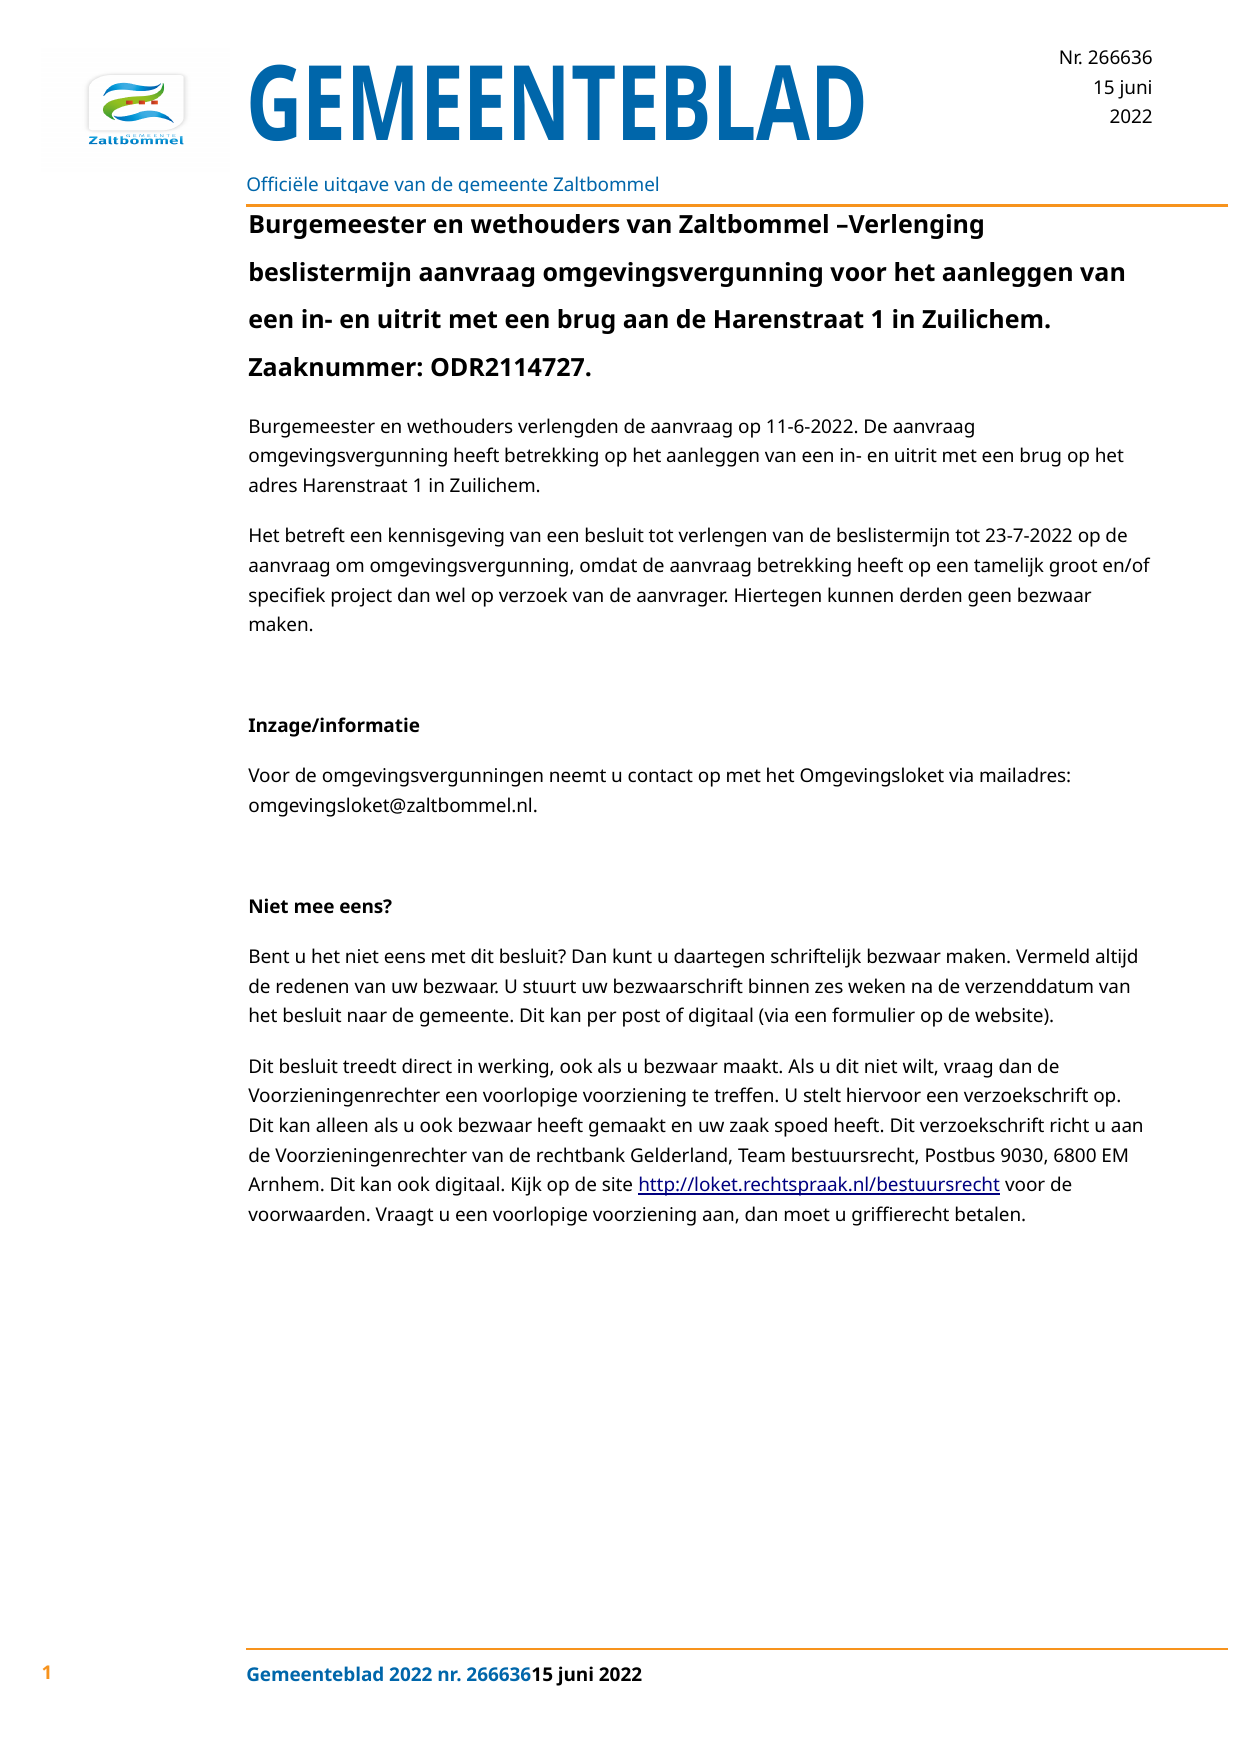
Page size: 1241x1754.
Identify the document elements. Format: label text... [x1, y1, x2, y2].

text Burgemeester en wethouders van Zaltbommel –Verlenging beslistermijn aanvraag omgevingsvergunning voor het aanleggen van een in- en uitrit met een brug aan de Harenstraat 1 in Zuilichem. Zaaknummer: ODR2114727. [248, 207, 1152, 384]
picture [41, 47, 231, 172]
text Voor de omgevingsvergunningen neemt u contact op met het Omgevingsloket via mailadres: omgevingsloket@zaltbommel.nl. [248, 763, 1152, 818]
text Bent u het niet eens met dit besluit? Dan kunt u daartegen schriftelijk bezwaar maken. Vermeld altijd de redenen van uw bezwaar. U stuurt uw bezwaarschrift binnen zes weken na de verzenddatum van het besluit naar de gemeente. Dit kan per post of digitaal (via een formulier op de website). [248, 943, 1152, 1028]
text Burgemeester en wethouders verlengden de aanvraag op 11-6-2022. De aanvraag omgevingsvergunning heeft betrekking op het aanleggen van een in- en uitrit met een brug op het adres Harenstraat 1 in Zuilichem. [248, 413, 1152, 498]
text Het betreft een kennisgeving van een besluit tot verlengen van de beslistermijn tot 23-7-2022 op de aanvraag om omgevingsvergunning, omdat de aanvraag betrekking heeft op een tamelijk groot en/of specifiek project dan wel op verzoek van de aanvrager. Hiertegen kunnen derden geen bezwaar maken. [248, 523, 1152, 637]
text Niet mee eens? [248, 893, 1152, 919]
text Dit besluit treedt direct in werking, ook als u bezwaar maakt. Als u dit niet wilt, vraag dan de Voorzieningenrechter een voorlopige voorziening te treffen. U stelt hiervoor een verzoekschrift op. Dit kan alleen als u ook bezwaar heeft gemaakt en uw zaak spoed heeft. Dit verzoekschrift richt u aan de Voorzieningenrechter van de rechtbank Gelderland, Team bestuursrecht, Postbus 9030, 6800 EM Arnhem. Dit kan ook digitaal. Kijk op de site http://loket.rechtspraak.nl/bestuursrecht voor de voorwaarden. Vraagt u een voorlopige voorziening aan, dan moet u griffierecht betalen. [248, 1053, 1152, 1227]
text Inzage/informatie [248, 712, 1152, 738]
